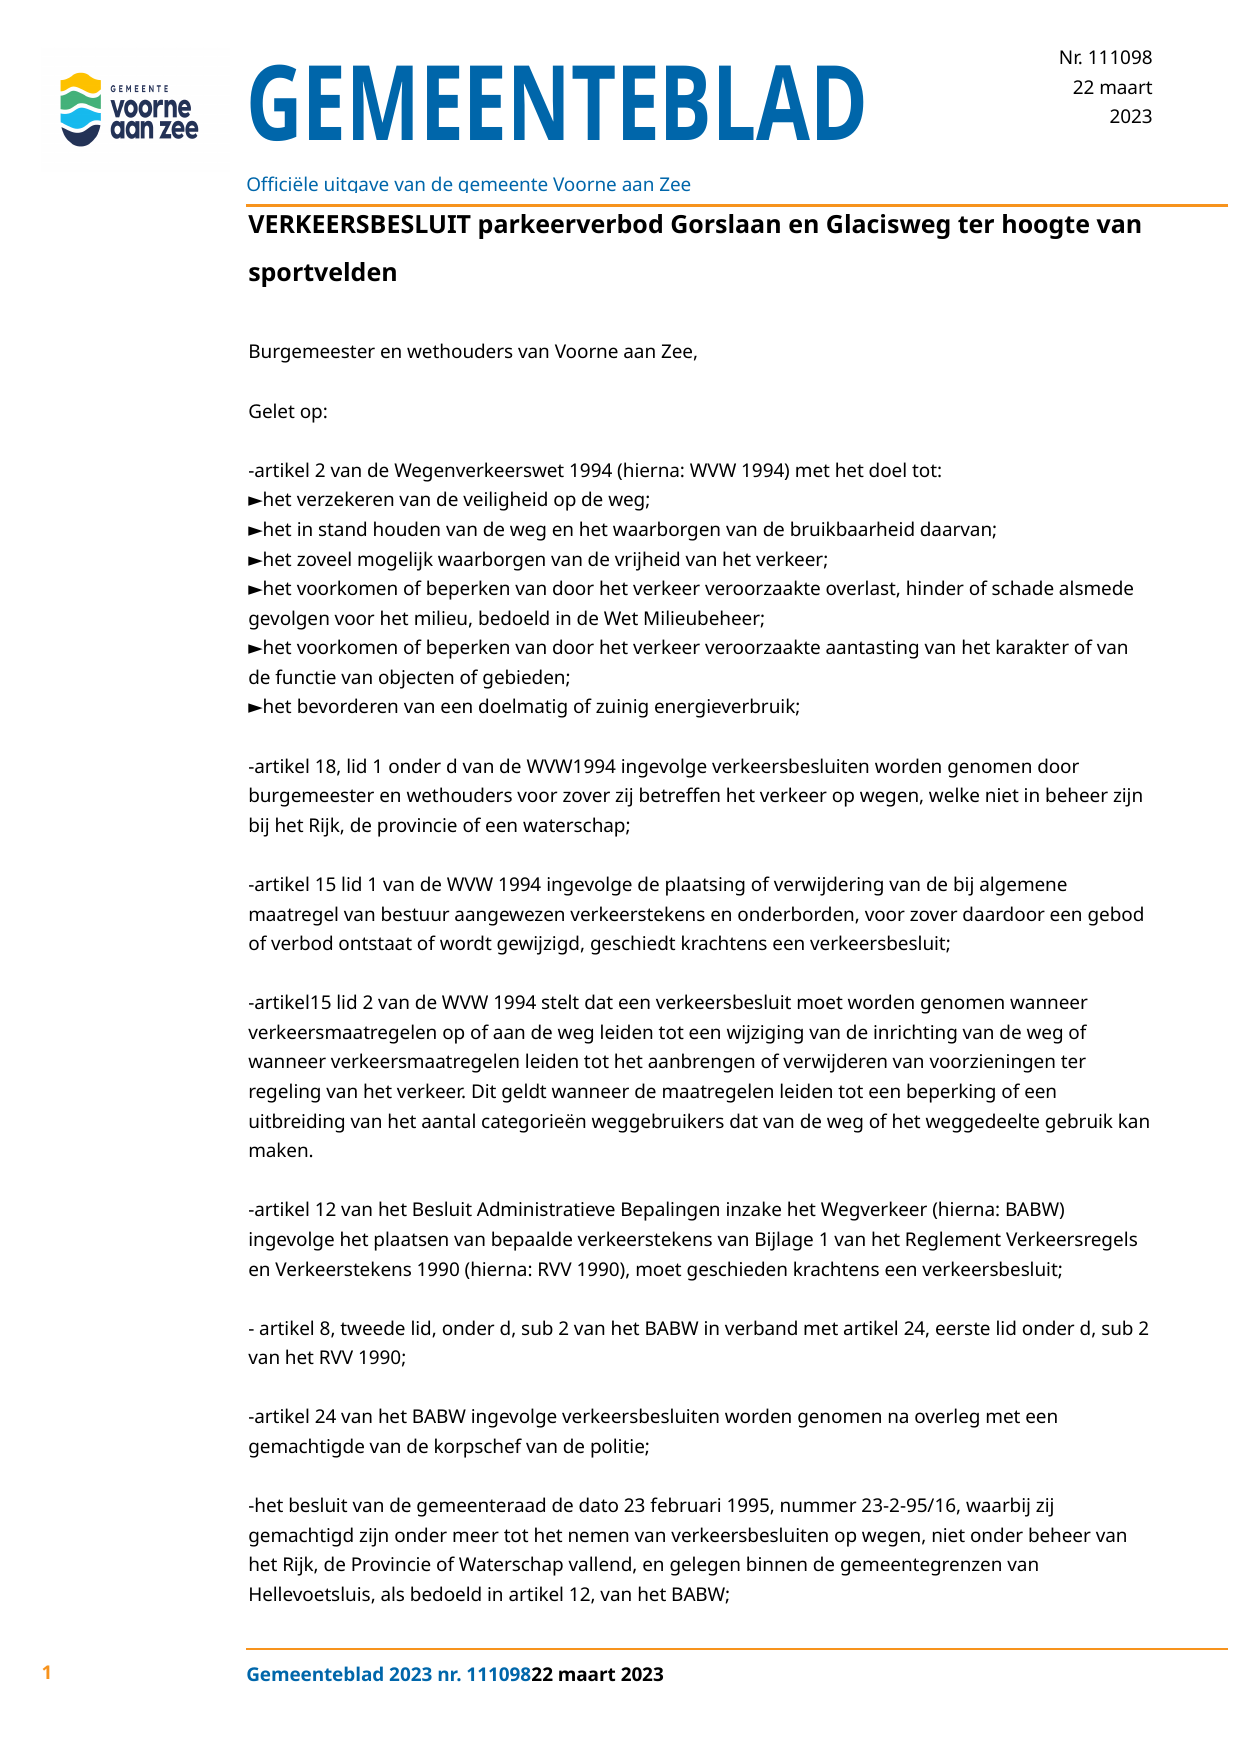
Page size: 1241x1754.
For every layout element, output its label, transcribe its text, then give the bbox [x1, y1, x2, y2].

text -artikel 12 van het Besluit Administratieve Bepalingen inzake het Wegverkeer (hierna: BABW) ingevolge het plaatsen van bepaalde verkeerstekens van Bijlage 1 van het Reglement Verkeersregels en Verkeerstekens 1990 (hierna: RVV 1990), moet geschieden krachtens een verkeersbesluit; [248, 1197, 1152, 1281]
text - artikel 8, tweede lid, onder d, sub 2 van het BABW in verband met artikel 24, eerste lid onder d, sub 2 van het RVV 1990; [248, 1315, 1152, 1370]
text -artikel 2 van de Wegenverkeerswet 1994 (hierna: WVW 1994) met het doel tot: [248, 457, 1152, 483]
text Burgemeester en wethouders van Voorne aan Zee, [248, 339, 1152, 364]
text VERKEERSBESLUIT parkeerverbod Gorslaan en Glacisweg ter hoogte van sportvelden [248, 207, 1152, 288]
text -artikel 24 van het BABW ingevolge verkeersbesluiten worden genomen na overleg met een gemachtigde van de korpschef van de politie; [248, 1404, 1152, 1459]
text Gelet op: [248, 398, 1152, 423]
text ►het zoveel mogelijk waarborgen van de vrijheid van het verkeer; [248, 546, 1152, 571]
text -artikel 15 lid 1 van de WVW 1994 ingevolge de plaatsing of verwijdering van de bij algemene maatregel van bestuur aangewezen verkeerstekens en onderborden, voor zover daardoor een gebod of verbod ontstaat of wordt gewijzigd, geschiedt krachtens een verkeersbesluit; [248, 871, 1152, 956]
text -artikel 18, lid 1 onder d van de WVW1994 ingevolge verkeersbesluiten worden genomen door burgemeester en wethouders voor zover zij betreffen het verkeer op wegen, welke niet in beheer zijn bij het Rijk, de provincie of een waterschap; [248, 753, 1152, 838]
text ►het verzekeren van de veiligheid op de weg; [248, 487, 1152, 512]
text ►het voorkomen of beperken van door het verkeer veroorzaakte aantasting van het karakter of van de functie van objecten of gebieden; [248, 634, 1152, 690]
picture [41, 47, 231, 172]
text ►het in stand houden van de weg en het waarborgen van de bruikbaarheid daarvan; [248, 516, 1152, 542]
text ►het voorkomen of beperken van door het verkeer veroorzaakte overlast, hinder of schade alsmede gevolgen voor het milieu, bedoeld in de Wet Milieubeheer; [248, 575, 1152, 631]
text -het besluit van de gemeenteraad de dato 23 februari 1995, nummer 23-2-95/16, waarbij zij gemachtigd zijn onder meer tot het nemen van verkeersbesluiten op wegen, niet onder beheer van het Rijk, de Provincie of Waterschap vallend, en gelegen binnen de gemeentegrenzen van Hellevoetsluis, als bedoeld in artikel 12, van het BABW; [248, 1492, 1152, 1607]
text ►het bevorderen van een doelmatig of zuinig energieverbruik; [248, 694, 1152, 719]
text -artikel15 lid 2 van de WVW 1994 stelt dat een verkeersbesluit moet worden genomen wanneer verkeersmaatregelen op of aan de weg leiden tot een wijziging van de inrichting van de weg of wanneer verkeersmaatregelen leiden tot het aanbrengen of verwijderen van voorzieningen ter regeling van het verkeer. Dit geldt wanneer de maatregelen leiden tot een beperking of een uitbreiding van het aantal categorieën weggebruikers dat van de weg of het weggedeelte gebruik kan maken. [248, 989, 1152, 1163]
